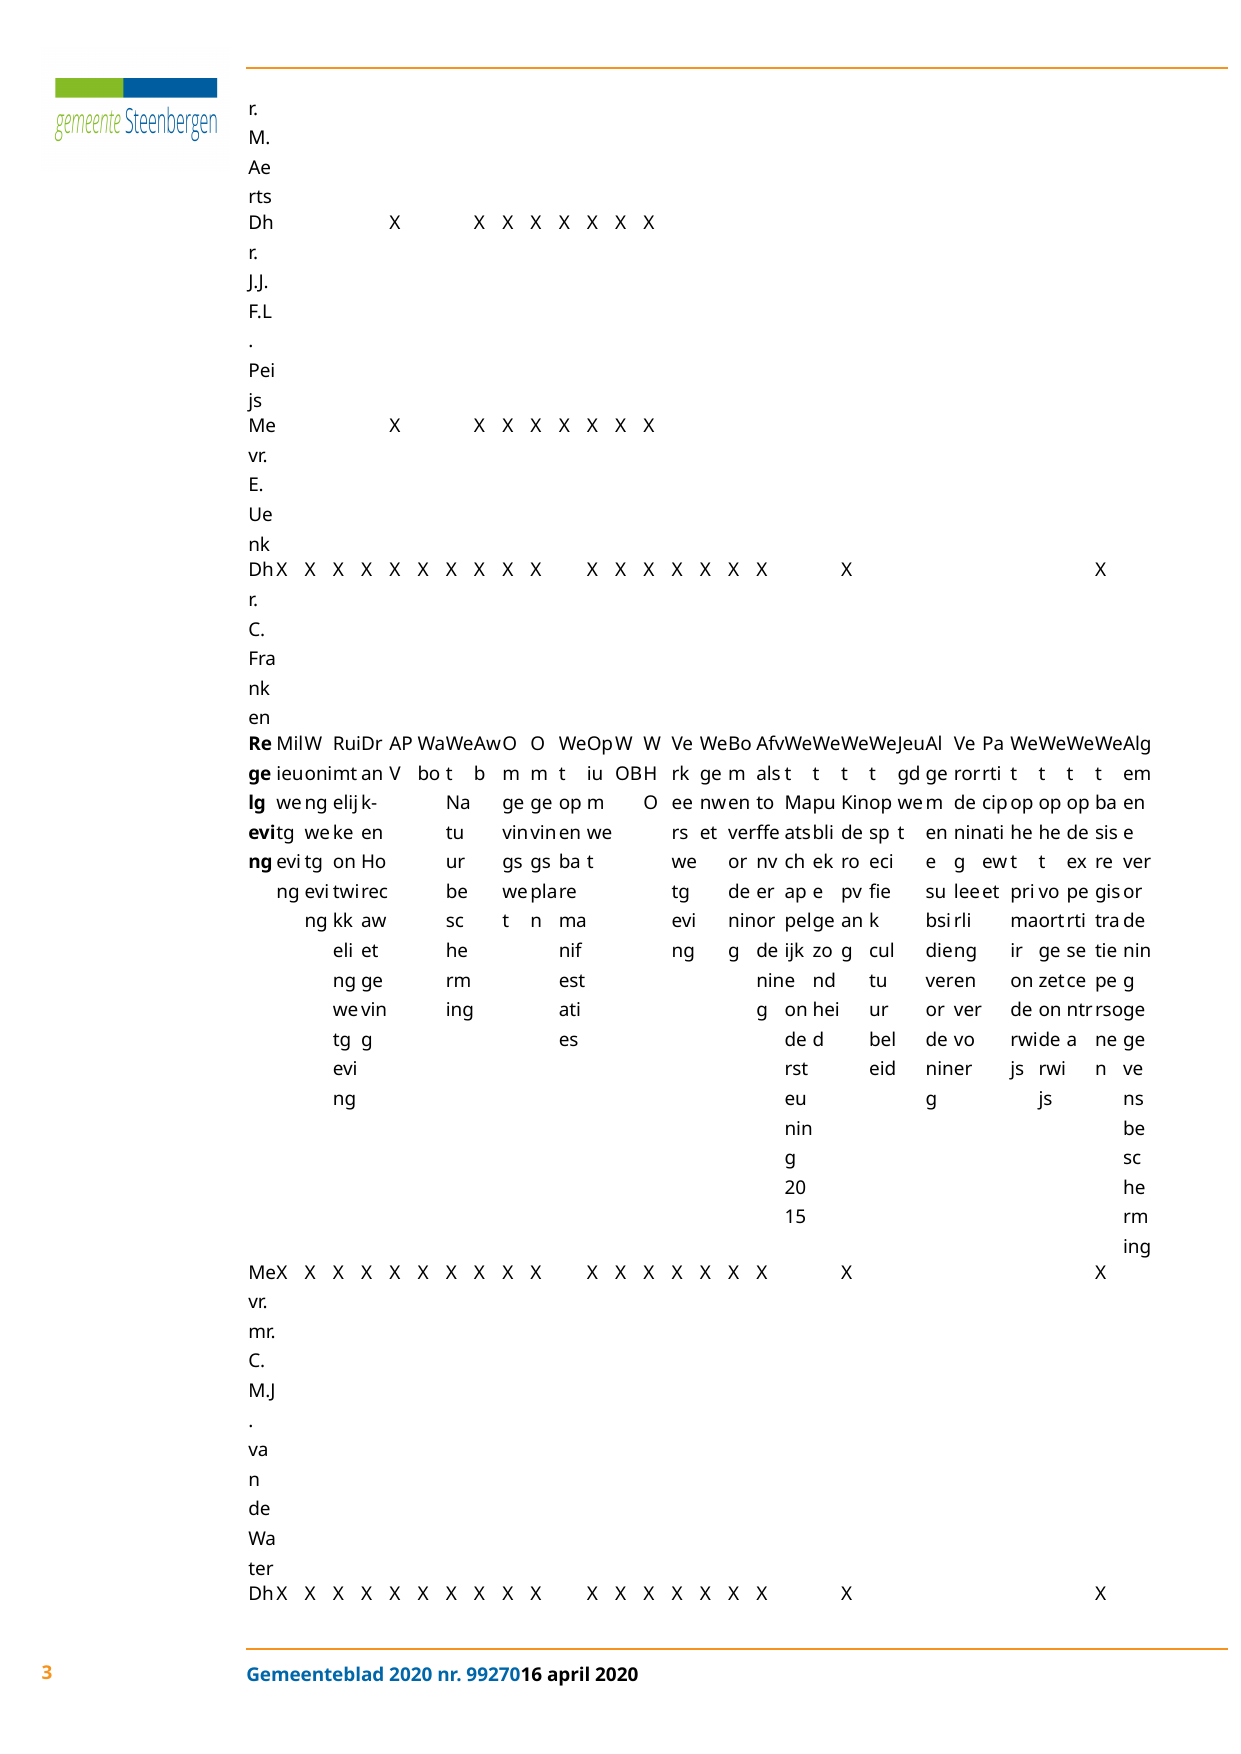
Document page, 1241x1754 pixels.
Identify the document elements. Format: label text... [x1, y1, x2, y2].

table_cell [615, 95, 643, 209]
table_cell [700, 413, 728, 557]
table_cell [897, 1580, 925, 1606]
table_cell X [502, 209, 530, 412]
table_cell [1066, 209, 1095, 412]
table_cell Omgevingswet [502, 730, 530, 1259]
table_cell X [530, 413, 558, 557]
table_cell [304, 95, 333, 209]
table_cell Wet op specifiek cultuurbeleid [869, 730, 897, 1259]
table_cell X [615, 209, 643, 412]
table_cell [756, 95, 784, 209]
table_cell [784, 557, 812, 730]
table_cell X [502, 557, 530, 730]
table_cell X [559, 413, 587, 557]
table_cell [446, 95, 474, 209]
table_cell X [587, 557, 615, 730]
table_cell X [671, 1580, 699, 1606]
table_cell [925, 413, 954, 557]
table_cell [982, 95, 1010, 209]
table_cell [954, 209, 982, 412]
table_cell X [361, 1259, 389, 1580]
table_cell X [474, 209, 502, 412]
table_cell [841, 209, 869, 412]
table_cell [1038, 1580, 1066, 1606]
table_cell [700, 95, 728, 209]
table_cell [784, 413, 812, 557]
table_cell X [643, 1580, 671, 1606]
table_cell [1066, 95, 1095, 209]
table_cell [925, 557, 954, 730]
table_cell [417, 209, 446, 412]
table_cell [417, 95, 446, 209]
table_cell [304, 209, 333, 412]
table_cell X [643, 557, 671, 730]
table_cell [1066, 1580, 1095, 1606]
table_cell [276, 413, 304, 557]
table_cell [954, 557, 982, 730]
table_cell X [700, 1259, 728, 1580]
table_cell Milieuwetgeving [276, 730, 304, 1259]
table_cell X [643, 413, 671, 557]
table_cell [304, 413, 333, 557]
table_cell [982, 1259, 1010, 1580]
table_cell X [756, 557, 784, 730]
table_cell X [530, 557, 558, 730]
table_cell [1095, 413, 1123, 557]
table_cell [841, 413, 869, 557]
table_cell [276, 209, 304, 412]
table_cell X [1095, 1259, 1123, 1580]
table_cell X [530, 209, 558, 412]
table_cell [417, 413, 446, 557]
table_cell [784, 95, 812, 209]
table_cell [361, 413, 389, 557]
table_cell [1095, 95, 1123, 209]
table_cell X [841, 1259, 869, 1580]
table_cell X [530, 1259, 558, 1580]
table_cell [1123, 95, 1152, 209]
table_cell [389, 95, 417, 209]
table_cell [361, 209, 389, 412]
table_cell X [530, 1580, 558, 1606]
table_cell [559, 1259, 587, 1580]
table_cell [1095, 209, 1123, 412]
table_cell X [446, 557, 474, 730]
table_cell X [728, 1259, 756, 1580]
table_cell X [587, 413, 615, 557]
table_cell X [587, 1580, 615, 1606]
table_cell [474, 95, 502, 209]
table_cell [333, 413, 361, 557]
table_cell [954, 1259, 982, 1580]
table_cell Awb [474, 730, 502, 1259]
table_cell X [474, 557, 502, 730]
table_cell [276, 95, 304, 209]
table_cell Omgevingsplan [530, 730, 558, 1259]
table_cell Verordening leerlingenvervoer [954, 730, 982, 1259]
table_cell X [728, 1580, 756, 1606]
table_cell Woningwetgeving [304, 730, 333, 1259]
table_cell r. M. Aerts [248, 95, 276, 209]
table_cell Verkeerswetgeving [671, 730, 699, 1259]
table_cell [587, 95, 615, 209]
table_cell [869, 557, 897, 730]
table_cell Jeugdwet [897, 730, 925, 1259]
table_cell [813, 209, 841, 412]
table_cell [897, 557, 925, 730]
table_cell Opiumwet [587, 730, 615, 1259]
table_cell X [361, 1580, 389, 1606]
table_cell X [615, 1580, 643, 1606]
table_cell X [417, 557, 446, 730]
table_cell [869, 1259, 897, 1580]
table_cell [1038, 95, 1066, 209]
table_cell X [474, 1580, 502, 1606]
table_cell [333, 95, 361, 209]
table_cell Wet openbare manifestaties [559, 730, 587, 1259]
table_cell [869, 95, 897, 209]
table_cell [813, 557, 841, 730]
table_cell X [502, 413, 530, 557]
table_cell Mevr. mr. C.M.J. van de Water [248, 1259, 276, 1580]
table_cell X [417, 1259, 446, 1580]
table_cell [1066, 557, 1095, 730]
table_cell X [446, 1259, 474, 1580]
table_cell [982, 209, 1010, 412]
table_cell [925, 95, 954, 209]
table_cell [1123, 209, 1152, 412]
table_cell [897, 413, 925, 557]
table_cell Wet op de expertisecentra [1066, 730, 1095, 1259]
table_cell [869, 1580, 897, 1606]
table_cell [1038, 209, 1066, 412]
table_cell X [474, 413, 502, 557]
table_cell Wet Kinderopvang [841, 730, 869, 1259]
table_cell X [333, 557, 361, 730]
table_cell Wet Natuurbescherming [446, 730, 474, 1259]
table_cell [700, 209, 728, 412]
table_cell [671, 209, 699, 412]
table_cell Dhr. C. Franken [248, 557, 276, 730]
table_cell [869, 209, 897, 412]
table_cell X [389, 1259, 417, 1580]
table_cell [1010, 1580, 1038, 1606]
table_cell X [587, 1259, 615, 1580]
table_cell [559, 557, 587, 730]
table_cell X [502, 1259, 530, 1580]
table_cell WHO [643, 730, 671, 1259]
table_cell X [417, 1580, 446, 1606]
table_cell [643, 95, 671, 209]
table_cell X [1095, 557, 1123, 730]
table_cell X [389, 209, 417, 412]
table_cell X [841, 557, 869, 730]
table_cell X [361, 557, 389, 730]
table_cell X [841, 1580, 869, 1606]
table_cell [784, 1580, 812, 1606]
table_cell [1010, 209, 1038, 412]
table_cell X [389, 413, 417, 557]
table_cell [1010, 1259, 1038, 1580]
table_cell Wegenwet [700, 730, 728, 1259]
table_cell X [700, 1580, 728, 1606]
table_cell Wet basisregistratie personen [1095, 730, 1123, 1259]
table_cell [559, 95, 587, 209]
table_cell [1010, 557, 1038, 730]
picture [41, 47, 231, 172]
table_cell Ruimtelijke ontwikkeling wetgeving [333, 730, 361, 1259]
table_cell [1123, 557, 1152, 730]
table_cell X [389, 1580, 417, 1606]
table_cell X [474, 1259, 502, 1580]
table_cell X [756, 1259, 784, 1580]
table_cell [530, 95, 558, 209]
table_cell [1066, 1259, 1095, 1580]
table_cell Dh [248, 1580, 276, 1606]
table_cell WOB [615, 730, 643, 1259]
table_cell X [643, 209, 671, 412]
table_cell [1010, 95, 1038, 209]
table_cell [728, 209, 756, 412]
table_cell [841, 95, 869, 209]
table_cell X [502, 1580, 530, 1606]
table_cell X [700, 557, 728, 730]
table_cell X [276, 1259, 304, 1580]
table_cell [446, 413, 474, 557]
table_cell Wabo [417, 730, 446, 1259]
table_cell [502, 95, 530, 209]
table_cell X [333, 1259, 361, 1580]
table_cell X [615, 557, 643, 730]
table_cell [954, 95, 982, 209]
table_cell [728, 413, 756, 557]
table_cell [1038, 1259, 1066, 1580]
table_cell [559, 1580, 587, 1606]
table_cell Wet op het voortgezet onderwijs [1038, 730, 1066, 1259]
table_cell Algemene verordening gegevensbescherming [1123, 730, 1152, 1259]
table_cell [1066, 413, 1095, 557]
table_cell X [304, 1259, 333, 1580]
table_cell [813, 413, 841, 557]
table_cell [954, 1580, 982, 1606]
table_cell [925, 209, 954, 412]
table_cell X [587, 209, 615, 412]
table_cell Drank- en Horecawetgeving [361, 730, 389, 1259]
table_cell [813, 1259, 841, 1580]
table_cell Wet op het primair onderwijs [1010, 730, 1038, 1259]
table_cell X [1095, 1580, 1123, 1606]
table_cell X [333, 1580, 361, 1606]
table_cell X [671, 557, 699, 730]
table_cell [1010, 413, 1038, 557]
table_cell Bomenverordening [728, 730, 756, 1259]
table_cell X [276, 557, 304, 730]
table_cell [813, 95, 841, 209]
table_cell [897, 95, 925, 209]
table_cell [784, 209, 812, 412]
table_cell [897, 209, 925, 412]
table_cell Participatiewet [982, 730, 1010, 1259]
table_cell X [304, 1580, 333, 1606]
table_cell [756, 413, 784, 557]
table_cell [982, 413, 1010, 557]
table_cell X [671, 1259, 699, 1580]
table_cell [869, 413, 897, 557]
table_cell [1123, 413, 1152, 557]
table_cell X [615, 1259, 643, 1580]
table_cell [361, 95, 389, 209]
table_cell Wet publieke gezondheid [813, 730, 841, 1259]
table_cell [1038, 413, 1066, 557]
table_cell X [304, 557, 333, 730]
table_cell X [559, 209, 587, 412]
table_cell [756, 209, 784, 412]
table_cell X [615, 413, 643, 557]
table_cell Afvalstoffenverordening [756, 730, 784, 1259]
table_cell X [756, 1580, 784, 1606]
table_cell [333, 209, 361, 412]
table_cell Mevr. E. Uenk [248, 413, 276, 557]
table_cell [1038, 557, 1066, 730]
table_cell [446, 209, 474, 412]
table_cell Dhr. J.J.F.L. Peijs [248, 209, 276, 412]
table_cell X [643, 1259, 671, 1580]
table_cell [982, 557, 1010, 730]
table_cell [671, 95, 699, 209]
table_cell [671, 413, 699, 557]
table_cell [1123, 1580, 1152, 1606]
table_cell APV [389, 730, 417, 1259]
table_cell [728, 95, 756, 209]
table_cell [813, 1580, 841, 1606]
table_cell X [728, 557, 756, 730]
table_cell [925, 1259, 954, 1580]
table_cell [982, 1580, 1010, 1606]
table_cell X [389, 557, 417, 730]
table_cell X [446, 1580, 474, 1606]
table_cell X [276, 1580, 304, 1606]
table_cell [897, 1259, 925, 1580]
table_cell [925, 1580, 954, 1606]
table_cell Wet Maatschappelijke ondersteuning 2015 [784, 730, 812, 1259]
table_cell Algemene subsidieverordening [925, 730, 954, 1259]
table_cell [784, 1259, 812, 1580]
table_cell Regelgeving [248, 730, 276, 1259]
table_cell [954, 413, 982, 557]
table_cell [1123, 1259, 1152, 1580]
